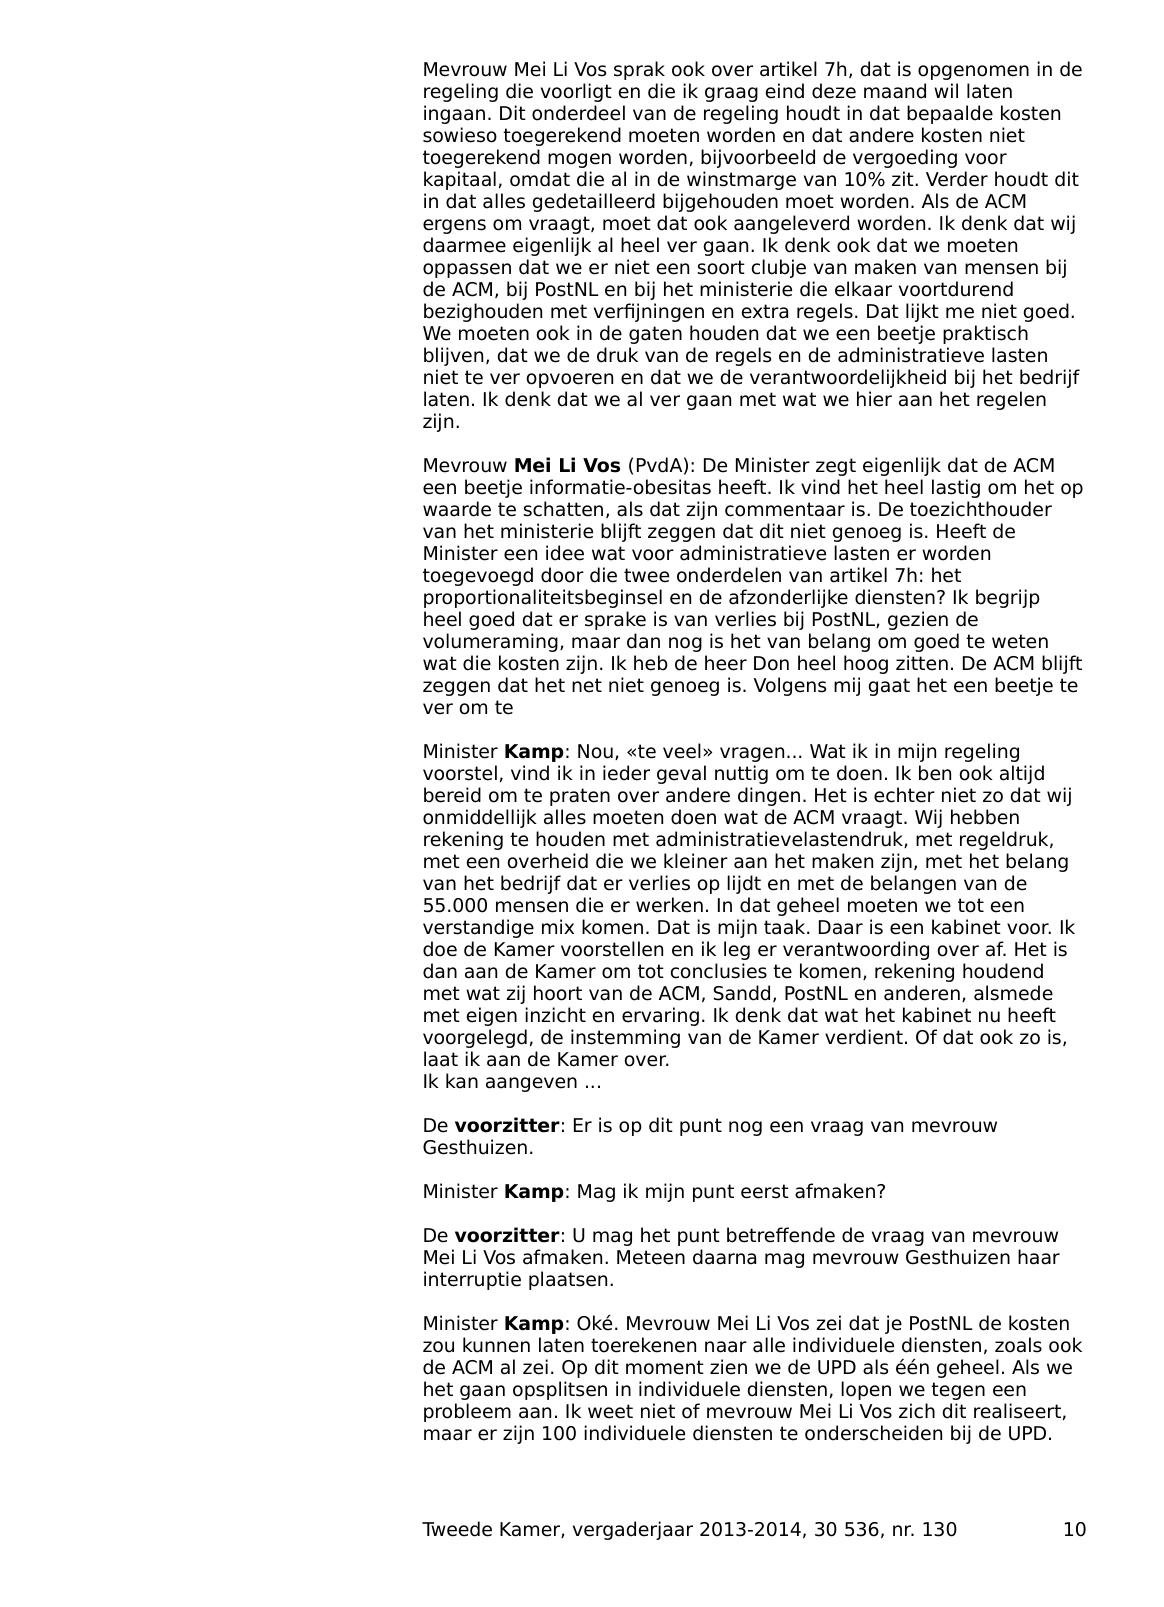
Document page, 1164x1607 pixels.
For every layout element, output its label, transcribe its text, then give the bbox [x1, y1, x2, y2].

text Mevrouw Mei Li Vos sprak ook over artikel 7h, dat is opgenomen in de regeling die voorligt en die ik graag eind deze maand wil laten ingaan. Dit onderdeel van de regeling houdt in dat bepaalde kosten sowieso toegerekend moeten worden en dat andere kosten niet toegerekend mogen worden, bijvoorbeeld de vergoeding voor kapitaal, omdat die al in de winstmarge van 10% zit. Verder houdt dit in dat alles gedetailleerd bijgehouden moet worden. Als de ACM ergens om vraagt, moet dat ook aangeleverd worden. Ik denk dat wij daarmee eigenlijk al heel ver gaan. Ik denk ook dat we moeten oppassen dat we er niet een soort clubje van maken van mensen bij de ACM, bij PostNL en bij het ministerie die elkaar voortdurend bezighouden met verfijningen en extra regels. Dat lijkt me niet goed. We moeten ook in de gaten houden dat we een beetje praktisch blijven, dat we de druk van de regels en de administratieve lasten niet te ver opvoeren en dat we de verantwoordelijkheid bij het bedrijf laten. Ik denk dat we al ver gaan met wat we hier aan het regelen zijn. [422, 59, 1087, 433]
text Mevrouw Mei Li Vos (PvdA): De Minister zegt eigenlijk dat de ACM een beetje informatie-obesitas heeft. Ik vind het heel lastig om het op waarde te schatten, als dat zijn commentaar is. De toezichthouder van het ministerie blijft zeggen dat dit niet genoeg is. Heeft de Minister een idee wat voor administratieve lasten er worden toegevoegd door die twee onderdelen van artikel 7h: het proportionaliteitsbeginsel en de afzonderlijke diensten? Ik begrijp heel goed dat er sprake is van verlies bij PostNL, gezien de volumeraming, maar dan nog is het van belang om goed te weten wat die kosten zijn. Ik heb de heer Don heel hoog zitten. De ACM blijft zeggen dat het net niet genoeg is. Volgens mij gaat het een beetje te ver om te [422, 455, 1087, 719]
text Minister Kamp: Mag ik mijn punt eerst afmaken? [422, 1181, 1087, 1203]
text Minister Kamp: Oké. Mevrouw Mei Li Vos zei dat je PostNL de kosten zou kunnen laten toerekenen naar alle individuele diensten, zoals ook de ACM al zei. Op dit moment zien we de UPD als één geheel. Als we het gaan opsplitsen in individuele diensten, lopen we tegen een probleem aan. Ik weet niet of mevrouw Mei Li Vos zich dit realiseert, maar er zijn 100 individuele diensten te onderscheiden bij de UPD. [422, 1313, 1087, 1445]
text Ik kan aangeven ... [422, 1071, 1087, 1092]
text De voorzitter: Er is op dit punt nog een vraag van mevrouw Gesthuizen. [422, 1115, 1087, 1159]
text Minister Kamp: Nou, «te veel» vragen... Wat ik in mijn regeling voorstel, vind ik in ieder geval nuttig om te doen. Ik ben ook altijd bereid om te praten over andere dingen. Het is echter niet zo dat wij onmiddellijk alles moeten doen wat de ACM vraagt. Wij hebben rekening te houden met administratievelastendruk, met regeldruk, met een overheid die we kleiner aan het maken zijn, met het belang van het bedrijf dat er verlies op lijdt en met de belangen van de 55.000 mensen die er werken. In dat geheel moeten we tot een verstandige mix komen. Dat is mijn taak. Daar is een kabinet voor. Ik doe de Kamer voorstellen en ik leg er verantwoording over af. Het is dan aan de Kamer om tot conclusies te komen, rekening houdend met wat zij hoort van de ACM, Sandd, PostNL en anderen, alsmede met eigen inzicht en ervaring. Ik denk dat wat het kabinet nu heeft voorgelegd, de instemming van de Kamer verdient. Of dat ook zo is, laat ik aan de Kamer over. [422, 741, 1087, 1071]
text De voorzitter: U mag het punt betreffende de vraag van mevrouw Mei Li Vos afmaken. Meteen daarna mag mevrouw Gesthuizen haar interruptie plaatsen. [422, 1225, 1087, 1291]
